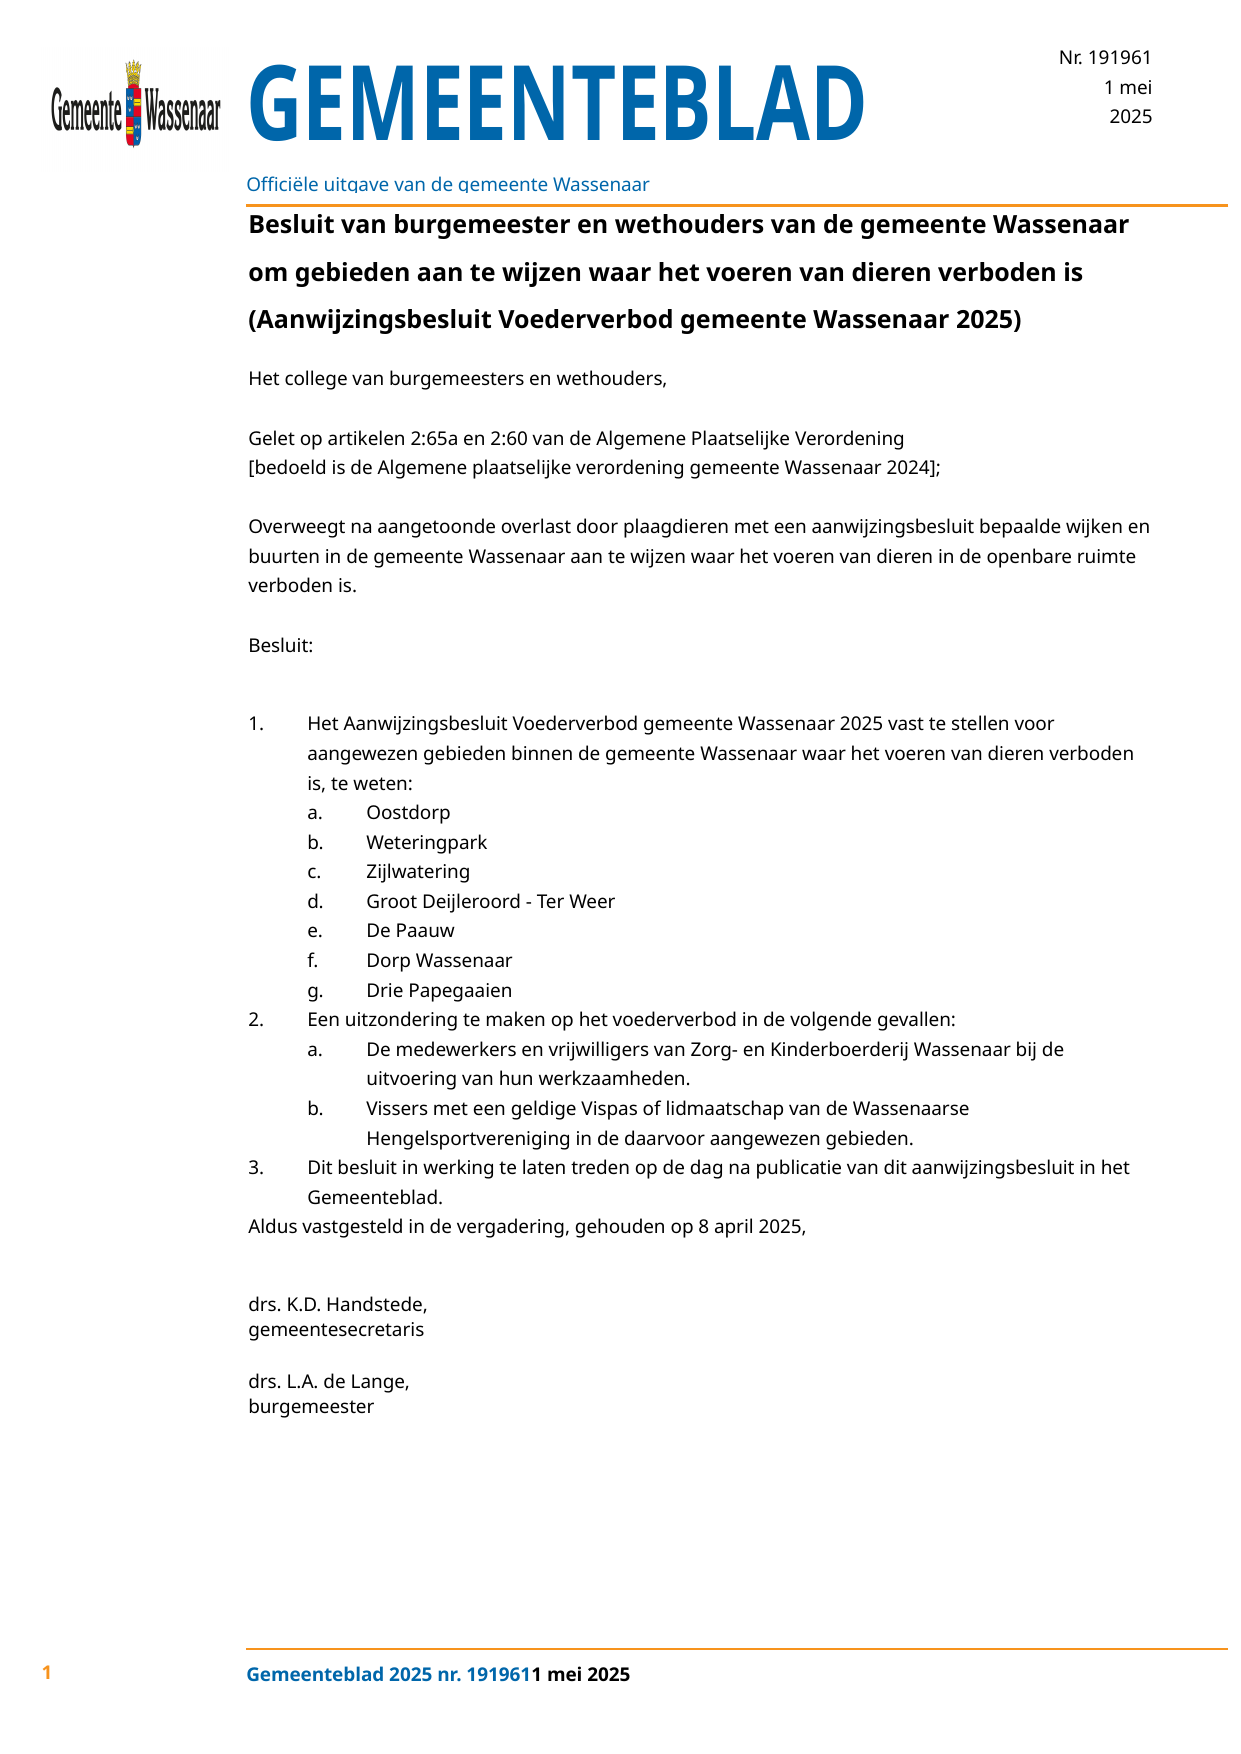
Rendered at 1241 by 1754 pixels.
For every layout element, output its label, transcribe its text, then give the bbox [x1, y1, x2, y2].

list Weteringpark [307, 829, 1152, 855]
list Vissers met een geldige Vispas of lidmaatschap van de Wassenaarse Hengelsportvereniging in de daarvoor aangewezen gebieden. [307, 1095, 1152, 1151]
list Het Aanwijzingsbesluit Voederverbod gemeente Wassenaar 2025 vast te stellen voor aangewezen gebieden binnen de gemeente Wassenaar waar het voeren van dieren verboden is, te weten: [248, 711, 1152, 796]
text drs. L.A. de Lange, [248, 1368, 1152, 1394]
list Een uitzondering te maken op het voederverbod in de volgende gevallen: [248, 1006, 1152, 1032]
list Zijlwatering [307, 858, 1152, 884]
text [bedoeld is de Algemene plaatselijke verordening gemeente Wassenaar 2024]; [248, 454, 1152, 480]
list Dorp Wassenaar [307, 947, 1152, 973]
text burgemeester [248, 1394, 1152, 1419]
text Besluit: [248, 632, 1152, 657]
text Gelet op artikelen 2:65a en 2:60 van de Algemene Plaatselijke Verordening [248, 425, 1152, 450]
text Aldus vastgesteld in de vergadering, gehouden op 8 april 2025, [248, 1213, 1152, 1239]
list De Paauw [307, 918, 1152, 943]
list Groot Deijleroord - Ter Weer [307, 888, 1152, 914]
text Besluit van burgemeester en wethouders van de gemeente Wassenaar om gebieden aan te wijzen waar het voeren van dieren verboden is (Aanwijzingsbesluit Voederverbod gemeente Wassenaar 2025) [248, 207, 1152, 336]
text Overweegt na aangetoonde overlast door plaagdieren met een aanwijzingsbesluit bepaalde wijken en buurten in de gemeente Wassenaar aan te wijzen waar het voeren van dieren in de openbare ruimte verboden is. [248, 513, 1152, 598]
list Dit besluit in werking te laten treden op de dag na publicatie van dit aanwijzingsbesluit in het Gemeenteblad. [248, 1154, 1152, 1210]
list De medewerkers en vrijwilligers van Zorg- en Kinderboerderij Wassenaar bij de uitvoering van hun werkzaamheden. [307, 1036, 1152, 1091]
text gemeentesecretaris [248, 1316, 1152, 1342]
text Het college van burgemeesters en wethouders, [248, 366, 1152, 391]
text drs. K.D. Handstede, [248, 1291, 1152, 1316]
picture [41, 47, 231, 172]
list Drie Papegaaien [307, 977, 1152, 1003]
list Oostdorp [307, 799, 1152, 825]
